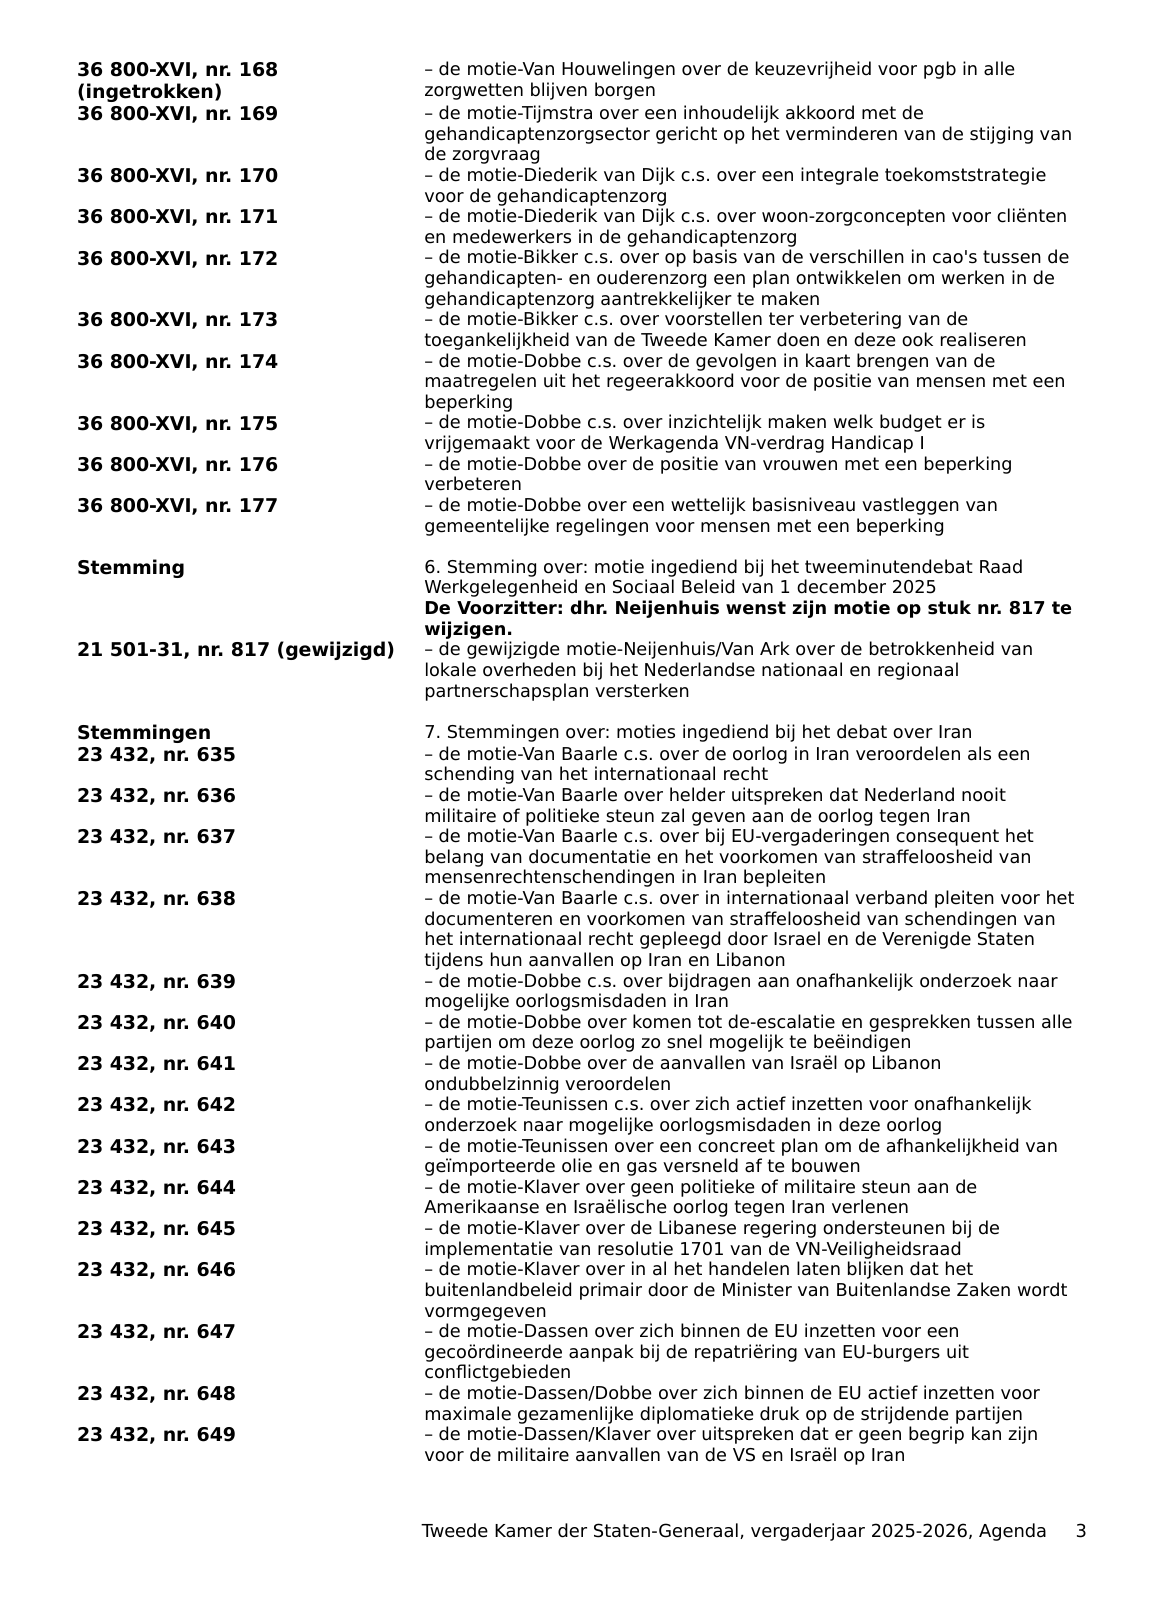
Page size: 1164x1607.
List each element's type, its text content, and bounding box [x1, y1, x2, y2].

table_cell [401, 165, 418, 206]
table_cell 36 800-XVI, nr. 172 [77, 248, 401, 309]
table_cell [401, 722, 418, 744]
table_cell [401, 701, 418, 722]
table_cell [401, 351, 418, 412]
table_cell [77, 536, 401, 557]
table_cell 23 432, nr. 647 [77, 1321, 401, 1383]
table_cell 36 800-XVI, nr. 175 [77, 413, 401, 454]
table_cell [401, 103, 418, 165]
table_cell – de motie-Dobbe over de aanvallen van Israël op Libanon ondubbelzinnig veroordelen [418, 1053, 1087, 1094]
table_cell [401, 744, 418, 785]
table_cell 36 800-XVI, nr. 169 [77, 103, 401, 165]
table_cell [401, 248, 418, 309]
table_cell [401, 888, 418, 971]
table_cell [401, 454, 418, 495]
table_cell 36 800-XVI, nr. 170 [77, 165, 401, 206]
table_cell 23 432, nr. 645 [77, 1218, 401, 1259]
table_cell [401, 1053, 418, 1094]
table_cell Stemmingen [77, 722, 401, 744]
table_cell 23 432, nr. 640 [77, 1012, 401, 1053]
table_cell 23 432, nr. 644 [77, 1177, 401, 1218]
table_cell – de motie-Dassen/Klaver over uitspreken dat er geen begrip kan zijn voor de militaire aanvallen van de VS en Israël op Iran [418, 1424, 1087, 1466]
table_cell 36 800-XVI, nr. 171 [77, 206, 401, 247]
table_cell – de motie-Bikker c.s. over voorstellen ter verbetering van de toegankelijkheid van de Tweede Kamer doen en deze ook realiseren [418, 309, 1087, 351]
table_cell – de motie-Dassen over zich binnen de EU inzetten voor een gecoördineerde aanpak bij de repatriëring van EU-burgers uit conflictgebieden [418, 1321, 1087, 1383]
table_cell – de motie-Diederik van Dijk c.s. over een integrale toekomststrategie voor de gehandicaptenzorg [418, 165, 1087, 206]
table_cell [401, 785, 418, 826]
table_cell [401, 206, 418, 247]
table_cell 36 800-XVI, nr. 177 [77, 495, 401, 536]
table_cell [401, 1094, 418, 1136]
table_cell [401, 1012, 418, 1053]
table_cell 23 432, nr. 642 [77, 1094, 401, 1136]
table_cell [401, 1259, 418, 1321]
table_cell 36 800-XVI, nr. 176 [77, 454, 401, 495]
table_cell [401, 1424, 418, 1466]
table_cell [401, 1321, 418, 1383]
table_cell – de motie-Van Baarle c.s. over de oorlog in Iran veroordelen als een schending van het internationaal recht [418, 744, 1087, 785]
table_cell 7. Stemmingen over: moties ingediend bij het debat over Iran [418, 722, 1087, 744]
table_cell De Voorzitter: dhr. Neijenhuis wenst zijn motie op stuk nr. 817 te wijzigen. [418, 598, 1087, 639]
table_cell – de motie-Van Baarle c.s. over bij EU-vergaderingen consequent het belang van documentatie en het voorkomen van straffeloosheid van mensenrechtenschendingen in Iran bepleiten [418, 826, 1087, 888]
table_cell – de motie-Teunissen over een concreet plan om de afhankelijkheid van geïmporteerde olie en gas versneld af te bouwen [418, 1136, 1087, 1177]
table_cell – de motie-Dobbe c.s. over de gevolgen in kaart brengen van de maatregelen uit het regeerakkoord voor de positie van mensen met een beperking [418, 351, 1087, 412]
table_cell 23 432, nr. 643 [77, 1136, 401, 1177]
table_cell 23 432, nr. 641 [77, 1053, 401, 1094]
table_cell [401, 495, 418, 536]
table_cell [401, 639, 418, 701]
table_cell – de motie-Klaver over in al het handelen laten blijken dat het buitenlandbeleid primair door de Minister van Buitenlandse Zaken wordt vormgegeven [418, 1259, 1087, 1321]
table_cell [401, 1177, 418, 1218]
table_cell 21 501-31, nr. 817 (gewijzigd) [77, 639, 401, 701]
table_cell [401, 536, 418, 557]
table_cell [418, 701, 1087, 722]
table_cell [401, 1136, 418, 1177]
table_cell 23 432, nr. 635 [77, 744, 401, 785]
table_cell 23 432, nr. 646 [77, 1259, 401, 1321]
table_cell [401, 557, 418, 598]
table_cell – de motie-Dobbe c.s. over bijdragen aan onafhankelijk onderzoek naar mogelijke oorlogsmisdaden in Iran [418, 971, 1087, 1012]
table_cell – de motie-Tijmstra over een inhoudelijk akkoord met de gehandicaptenzorgsector gericht op het verminderen van de stijging van de zorgvraag [418, 103, 1087, 165]
table_cell 23 432, nr. 648 [77, 1383, 401, 1424]
table_cell [401, 413, 418, 454]
table_cell 23 432, nr. 649 [77, 1424, 401, 1466]
table_cell [418, 536, 1087, 557]
table_cell [401, 309, 418, 351]
table_cell [77, 701, 401, 722]
table_cell – de motie-Van Baarle over helder uitspreken dat Nederland nooit militaire of politieke steun zal geven aan de oorlog tegen Iran [418, 785, 1087, 826]
table_cell – de motie-Dobbe over een wettelijk basisniveau vastleggen van gemeentelijke regelingen voor mensen met een beperking [418, 495, 1087, 536]
table_cell – de motie-Dobbe over de positie van vrouwen met een beperking verbeteren [418, 454, 1087, 495]
table_cell [77, 598, 401, 639]
table_cell – de motie-Dobbe c.s. over inzichtelijk maken welk budget er is vrijgemaakt voor de Werkagenda VN-verdrag Handicap I [418, 413, 1087, 454]
table_cell [401, 1383, 418, 1424]
table_cell Stemming [77, 557, 401, 598]
table_cell 23 432, nr. 639 [77, 971, 401, 1012]
table_cell – de motie-Bikker c.s. over op basis van de verschillen in cao's tussen de gehandicapten- en ouderenzorg een plan ontwikkelen om werken in de gehandicaptenzorg aantrekkelijker te maken [418, 248, 1087, 309]
table_cell [401, 598, 418, 639]
table_cell – de motie-Van Houwelingen over de keuzevrijheid voor pgb in alle zorgwetten blijven borgen [418, 59, 1087, 103]
table_cell 23 432, nr. 638 [77, 888, 401, 971]
table_cell 36 800-XVI, nr. 174 [77, 351, 401, 412]
table_cell 36 800-XVI, nr. 168 (ingetrokken) [77, 59, 401, 103]
table_cell – de gewijzigde motie-Neijenhuis/Van Ark over de betrokkenheid van lokale overheden bij het Nederlandse nationaal en regionaal partnerschapsplan versterken [418, 639, 1087, 701]
table_cell – de motie-Van Baarle c.s. over in internationaal verband pleiten voor het documenteren en voorkomen van straffeloosheid van schendingen van het internationaal recht gepleegd door Israel en de Verenigde Staten tijdens hun aanvallen op Iran en Libanon [418, 888, 1087, 971]
table_cell [401, 1218, 418, 1259]
table_cell – de motie-Teunissen c.s. over zich actief inzetten voor onafhankelijk onderzoek naar mogelijke oorlogsmisdaden in deze oorlog [418, 1094, 1087, 1136]
table_cell [401, 826, 418, 888]
table_cell 36 800-XVI, nr. 173 [77, 309, 401, 351]
table_cell – de motie-Klaver over geen politieke of militaire steun aan de Amerikaanse en Israëlische oorlog tegen Iran verlenen [418, 1177, 1087, 1218]
table_cell – de motie-Dassen/Dobbe over zich binnen de EU actief inzetten voor maximale gezamenlijke diplomatieke druk op de strijdende partijen [418, 1383, 1087, 1424]
table_cell [401, 971, 418, 1012]
table_cell – de motie-Dobbe over komen tot de-escalatie en gesprekken tussen alle partijen om deze oorlog zo snel mogelijk te beëindigen [418, 1012, 1087, 1053]
table_cell 23 432, nr. 637 [77, 826, 401, 888]
table_cell 6. Stemming over: motie ingediend bij het tweeminutendebat Raad Werkgelegenheid en Sociaal Beleid van 1 december 2025 [418, 557, 1087, 598]
table_cell [401, 59, 418, 103]
table_cell 23 432, nr. 636 [77, 785, 401, 826]
table_cell – de motie-Diederik van Dijk c.s. over woon-zorgconcepten voor cliënten en medewerkers in de gehandicaptenzorg [418, 206, 1087, 247]
table_cell – de motie-Klaver over de Libanese regering ondersteunen bij de implementatie van resolutie 1701 van de VN-Veiligheidsraad [418, 1218, 1087, 1259]
